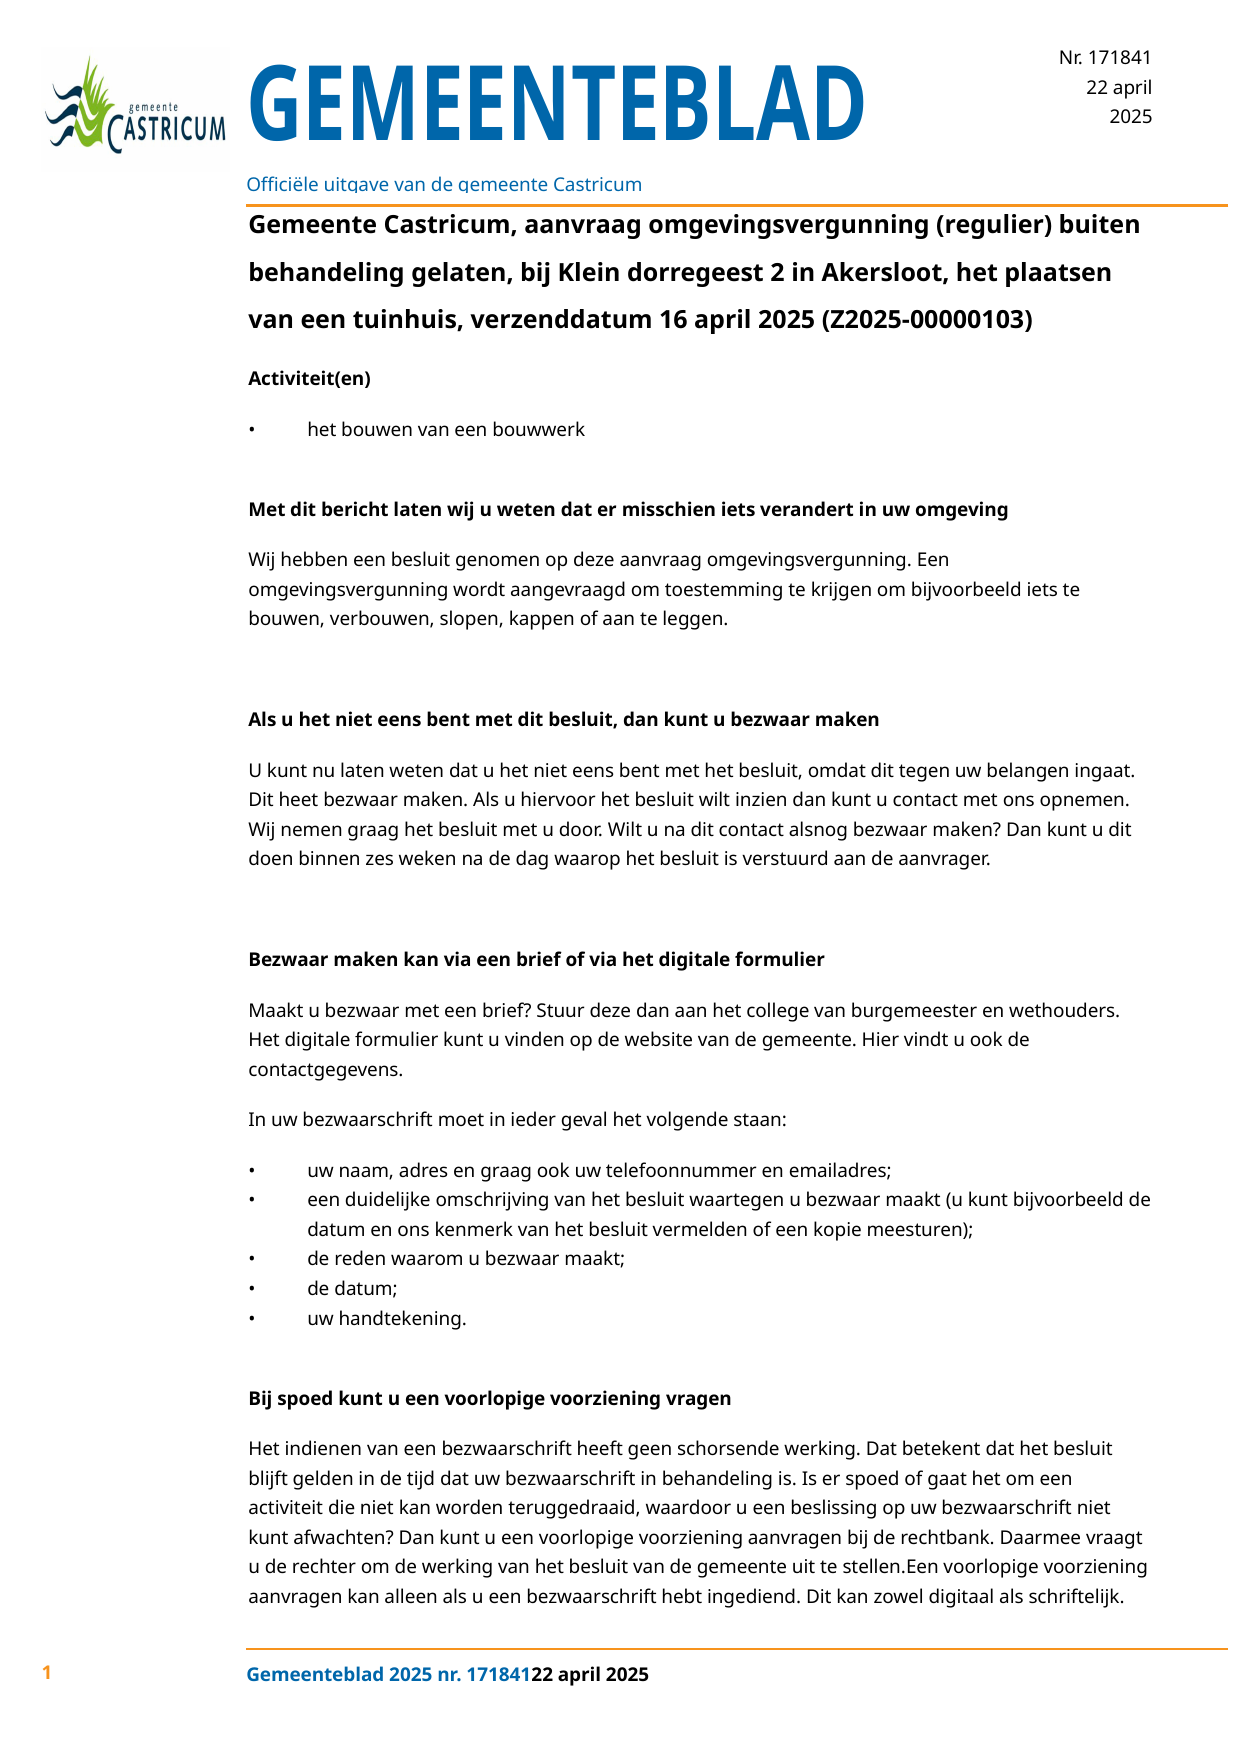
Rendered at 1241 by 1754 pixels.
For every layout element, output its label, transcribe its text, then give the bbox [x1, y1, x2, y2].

list een duidelijke omschrijving van het besluit waartegen u bezwaar maakt (u kunt bijvoorbeeld de datum en ons kenmerk van het besluit vermelden of een kopie meesturen); [248, 1186, 1152, 1242]
list de datum; [248, 1275, 1152, 1301]
text In uw bezwaarschrift moet in ieder geval het volgende staan: [248, 1106, 1152, 1132]
text U kunt nu laten weten dat u het niet eens bent met het besluit, omdat dit tegen uw belangen ingaat. Dit heet bezwaar maken. Als u hiervoor het besluit wilt inzien dan kunt u contact met ons opnemen. Wij nemen graag het besluit met u door. Wilt u na dit contact alsnog bezwaar maken? Dan kunt u dit doen binnen zes weken na de dag waarop het besluit is verstuurd aan de aanvrager. [248, 757, 1152, 871]
text Het indienen van een bezwaarschrift heeft geen schorsende werking. Dat betekent dat het besluit blijft gelden in de tijd dat uw bezwaarschrift in behandeling is. Is er spoed of gaat het om een activiteit die niet kan worden teruggedraaid, waardoor u een beslissing op uw bezwaarschrift niet kunt afwachten? Dan kunt u een voorlopige voorziening aanvragen bij de rechtbank. Daarmee vraagt u de rechter om de werking van het besluit van de gemeente uit te stellen.Een voorlopige voorziening aanvragen kan alleen als u een bezwaarschrift hebt ingediend. Dit kan zowel digitaal als schriftelijk. [248, 1435, 1152, 1609]
text Als u het niet eens bent met dit besluit, dan kunt u bezwaar maken [248, 706, 1152, 732]
list het bouwen van een bouwwerk [248, 416, 1152, 442]
text Activiteit(en) [248, 366, 1152, 391]
picture [41, 47, 231, 172]
text Bezwaar maken kan via een brief of via het digitale formulier [248, 946, 1152, 972]
text Maakt u bezwaar met een brief? Stuur deze dan aan het college van burgemeester en wethouders. Het digitale formulier kunt u vinden op de website van de gemeente. Hier vindt u ook de contactgegevens. [248, 997, 1152, 1082]
text Gemeente Castricum, aanvraag omgevingsvergunning (regulier) buiten behandeling gelaten, bij Klein dorregeest 2 in Akersloot, het plaatsen van een tuinhuis, verzenddatum 16 april 2025 (Z2025-00000103) [248, 207, 1152, 336]
text Bij spoed kunt u een voorlopige voorziening vragen [248, 1385, 1152, 1410]
text Met dit bericht laten wij u weten dat er misschien iets verandert in uw omgeving [248, 496, 1152, 522]
list uw naam, adres en graag ook uw telefoonnummer en emailadres; [248, 1157, 1152, 1182]
list uw handtekening. [248, 1305, 1152, 1330]
text Wij hebben een besluit genomen op deze aanvraag omgevingsvergunning. Een omgevingsvergunning wordt aangevraagd om toestemming te krijgen om bijvoorbeeld iets te bouwen, verbouwen, slopen, kappen of aan te leggen. [248, 546, 1152, 631]
list de reden waarom u bezwaar maakt; [248, 1246, 1152, 1271]
